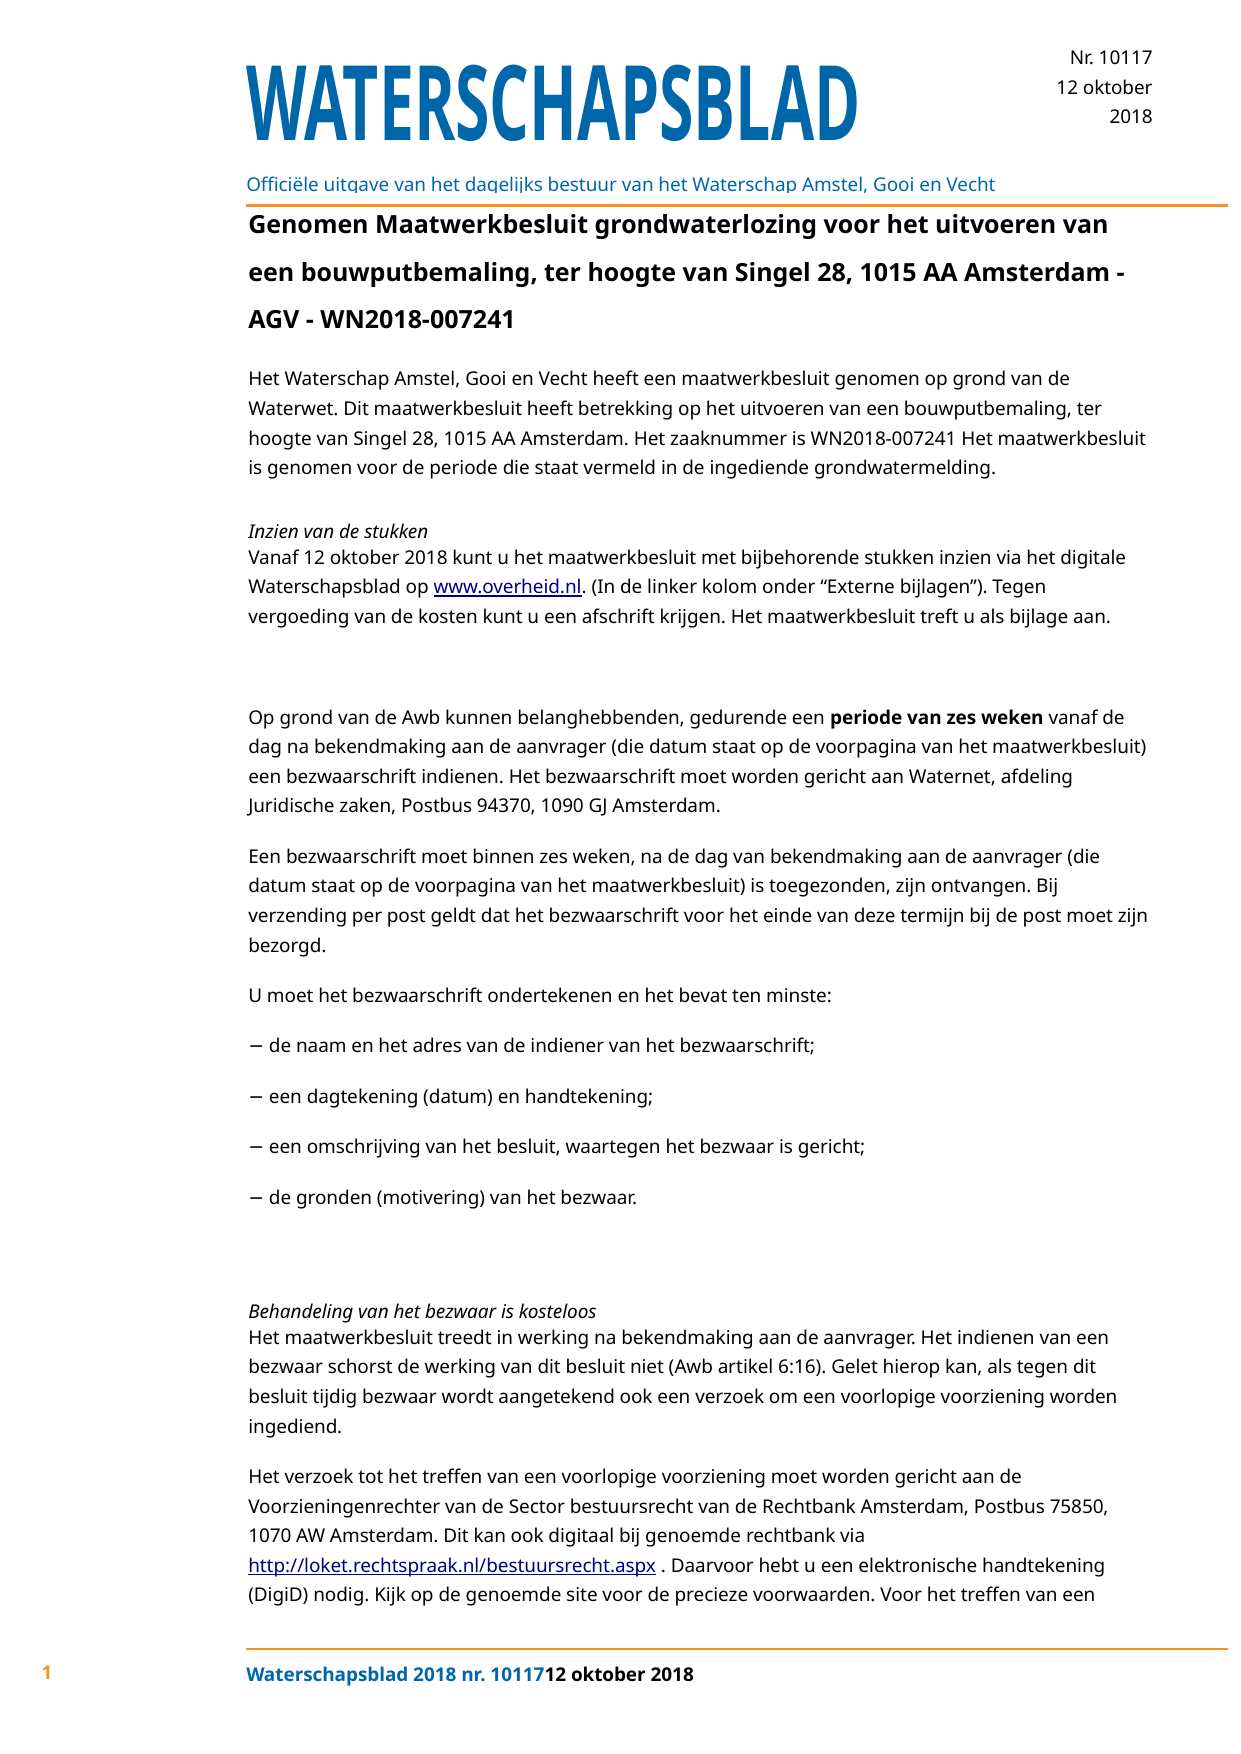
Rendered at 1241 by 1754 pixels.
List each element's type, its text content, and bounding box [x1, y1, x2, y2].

text Genomen Maatwerkbesluit grondwaterlozing voor het uitvoeren van een bouwputbemaling, ter hoogte van Singel 28, 1015 AA Amsterdam - AGV - WN2018-007241 [248, 207, 1152, 336]
text Op grond van de Awb kunnen belanghebbenden, gedurende een periode van zes weken vanaf de dag na bekendmaking aan de aanvrager (die datum staat op de voorpagina van het maatwerkbesluit) een bezwaarschrift indienen. Het bezwaarschrift moet worden gericht aan Waternet, afdeling Juridische zaken, Postbus 94370, 1090 GJ Amsterdam. [248, 704, 1152, 818]
text Behandeling van het bezwaar is kosteloos [248, 1298, 1152, 1324]
text Het Waterschap Amstel, Gooi en Vecht heeft een maatwerkbesluit genomen op grond van de Waterwet. Dit maatwerkbesluit heeft betrekking op het uitvoeren van een bouwputbemaling, ter hoogte van Singel 28, 1015 AA Amsterdam. Het zaaknummer is WN2018-007241 Het maatwerkbesluit is genomen voor de periode die staat vermeld in de ingediende grondwatermelding. [248, 366, 1152, 480]
text U moet het bezwaarschrift ondertekenen en het bevat ten minste: [248, 982, 1152, 1008]
text Het maatwerkbesluit treedt in werking na bekendmaking aan de aanvrager. Het indienen van een bezwaar schorst de werking van dit besluit niet (Awb artikel 6:16). Gelet hierop kan, als tegen dit besluit tijdig bezwaar wordt aangetekend ook een verzoek om een voorlopige voorziening worden ingediend. [248, 1324, 1152, 1438]
text − de gronden (motivering) van het bezwaar. [248, 1184, 1152, 1210]
text − een omschrijving van het besluit, waartegen het bezwaar is gericht; [248, 1133, 1152, 1159]
text − de naam en het adres van de indiener van het bezwaarschrift; [248, 1033, 1152, 1058]
text Vanaf 12 oktober 2018 kunt u het maatwerkbesluit met bijbehorende stukken inzien via het digitale Waterschapsblad op www.overheid.nl. (In de linker kolom onder “Externe bijlagen”). Tegen vergoeding van de kosten kunt u een afschrift krijgen. Het maatwerkbesluit treft u als bijlage aan. [248, 544, 1152, 629]
text Het verzoek tot het treffen van een voorlopige voorziening moet worden gericht aan de Voorzieningenrechter van de Sector bestuursrecht van de Rechtbank Amsterdam, Postbus 75850, 1070 AW Amsterdam. Dit kan ook digitaal bij genoemde rechtbank via http://loket.rechtspraak.nl/bestuursrecht.aspx . Daarvoor hebt u een elektronische handtekening (DigiD) nodig. Kijk op de genoemde site voor de precieze voorwaarden. Voor het treffen van een [248, 1463, 1152, 1607]
text − een dagtekening (datum) en handtekening; [248, 1083, 1152, 1109]
text Een bezwaarschrift moet binnen zes weken, na de dag van bekendmaking aan de aanvrager (die datum staat op de voorpagina van het maatwerkbesluit) is toegezonden, zijn ontvangen. Bij verzending per post geldt dat het bezwaarschrift voor het einde van deze termijn bij de post moet zijn bezorgd. [248, 843, 1152, 958]
picture [41, 47, 231, 172]
text Inzien van de stukken [248, 518, 1152, 544]
